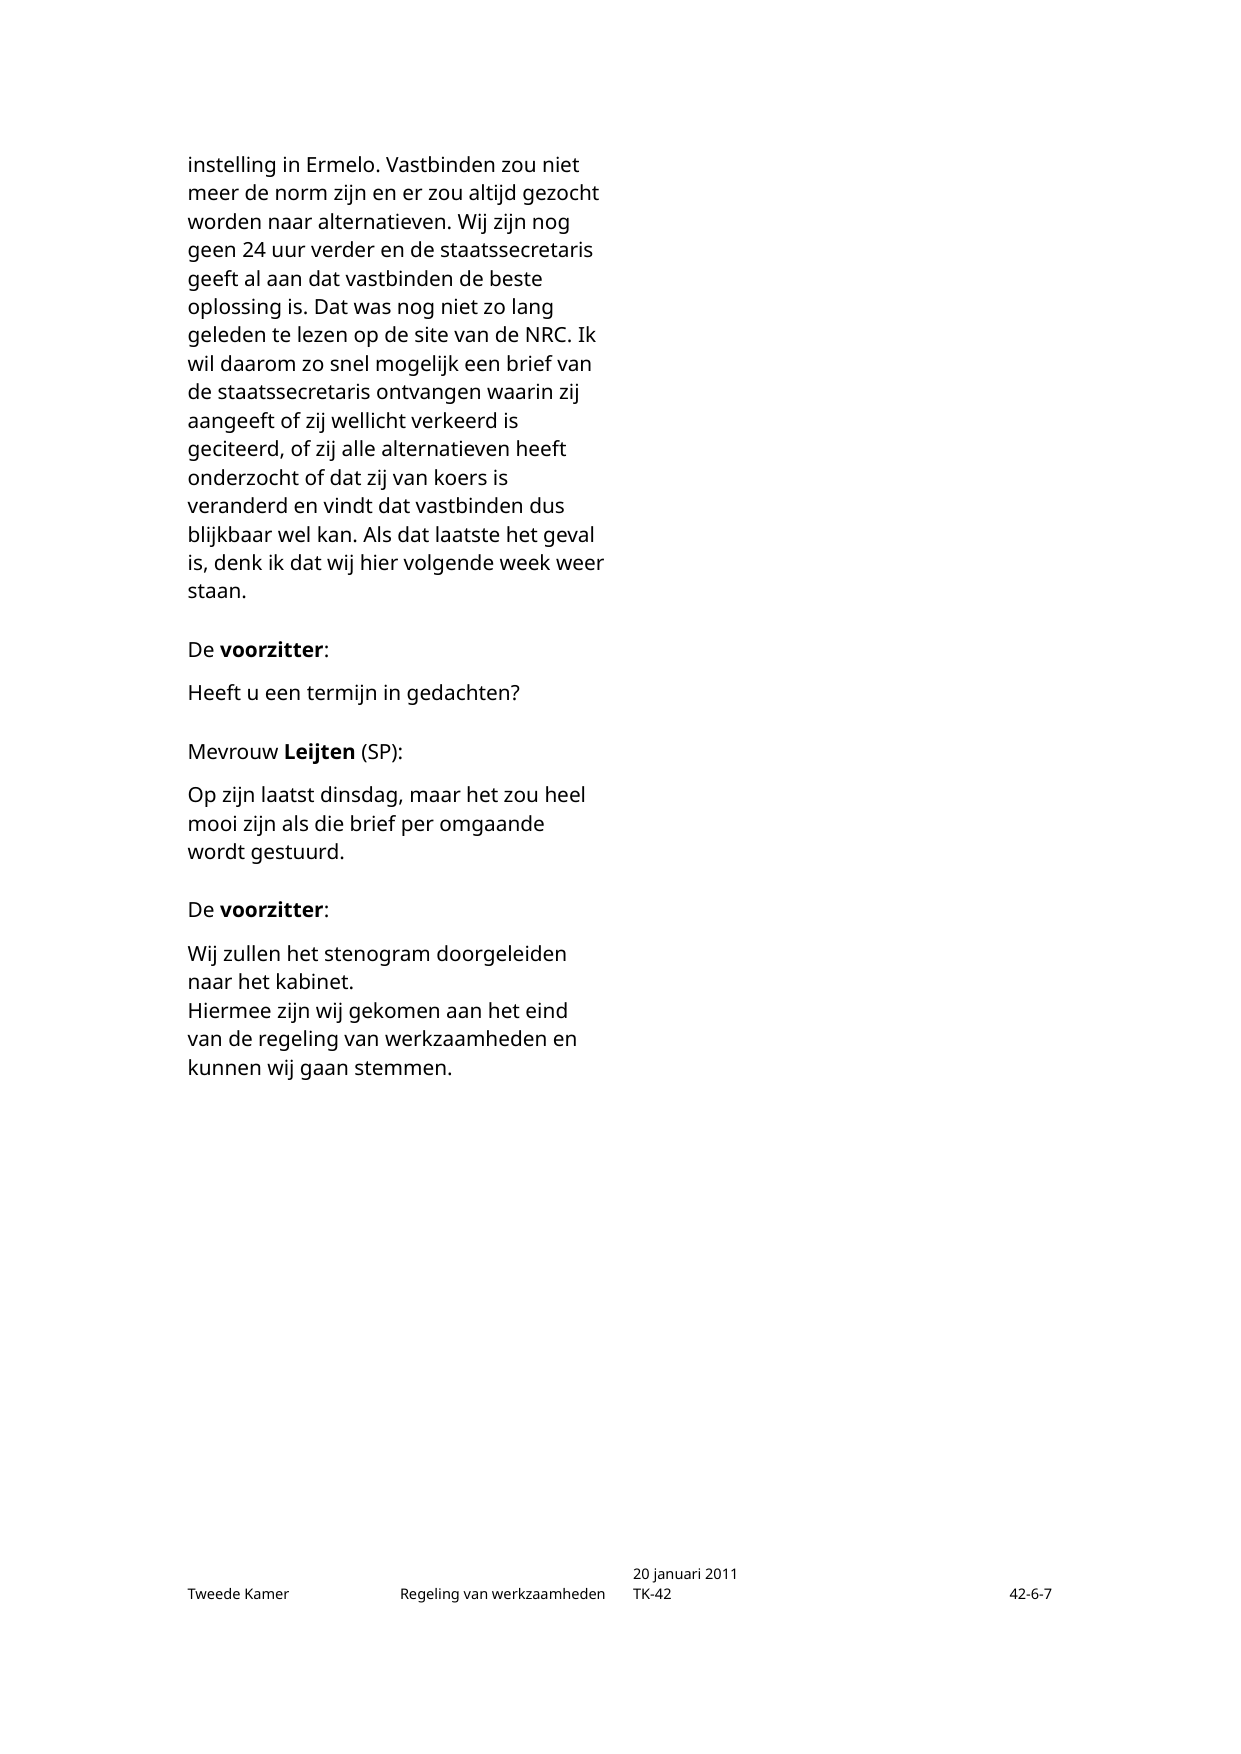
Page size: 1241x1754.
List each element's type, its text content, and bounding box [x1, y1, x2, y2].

text De voorzitter: [187, 896, 605, 924]
text Hiermee zijn wij gekomen aan het eind van de regeling van werkzaamheden en kunnen wij gaan stemmen. [187, 996, 605, 1081]
text instelling in Ermelo. Vastbinden zou niet meer de norm zijn en er zou altijd gezocht worden naar alternatieven. Wij zijn nog geen 24 uur verder en de staatssecretaris geeft al aan dat vastbinden de beste oplossing is. Dat was nog niet zo lang geleden te lezen op de site van de NRC. Ik wil daarom zo snel mogelijk een brief van de staatssecretaris ontvangen waarin zij aangeeft of zij wellicht verkeerd is geciteerd, of zij alle alternatieven heeft onderzocht of dat zij van koers is veranderd en vindt dat vastbinden dus blijkbaar wel kan. Als dat laatste het geval is, denk ik dat wij hier volgende week weer staan. [187, 150, 605, 605]
text Mevrouw Leijten (SP): [187, 737, 605, 765]
text De voorzitter: [187, 635, 605, 663]
text Wij zullen het stenogram doorgeleiden naar het kabinet. [187, 939, 605, 996]
text Heeft u een termijn in gedachten? [187, 678, 605, 707]
text Op zijn laatst dinsdag, maar het zou heel mooi zijn als die brief per omgaande wordt gestuurd. [187, 780, 605, 866]
